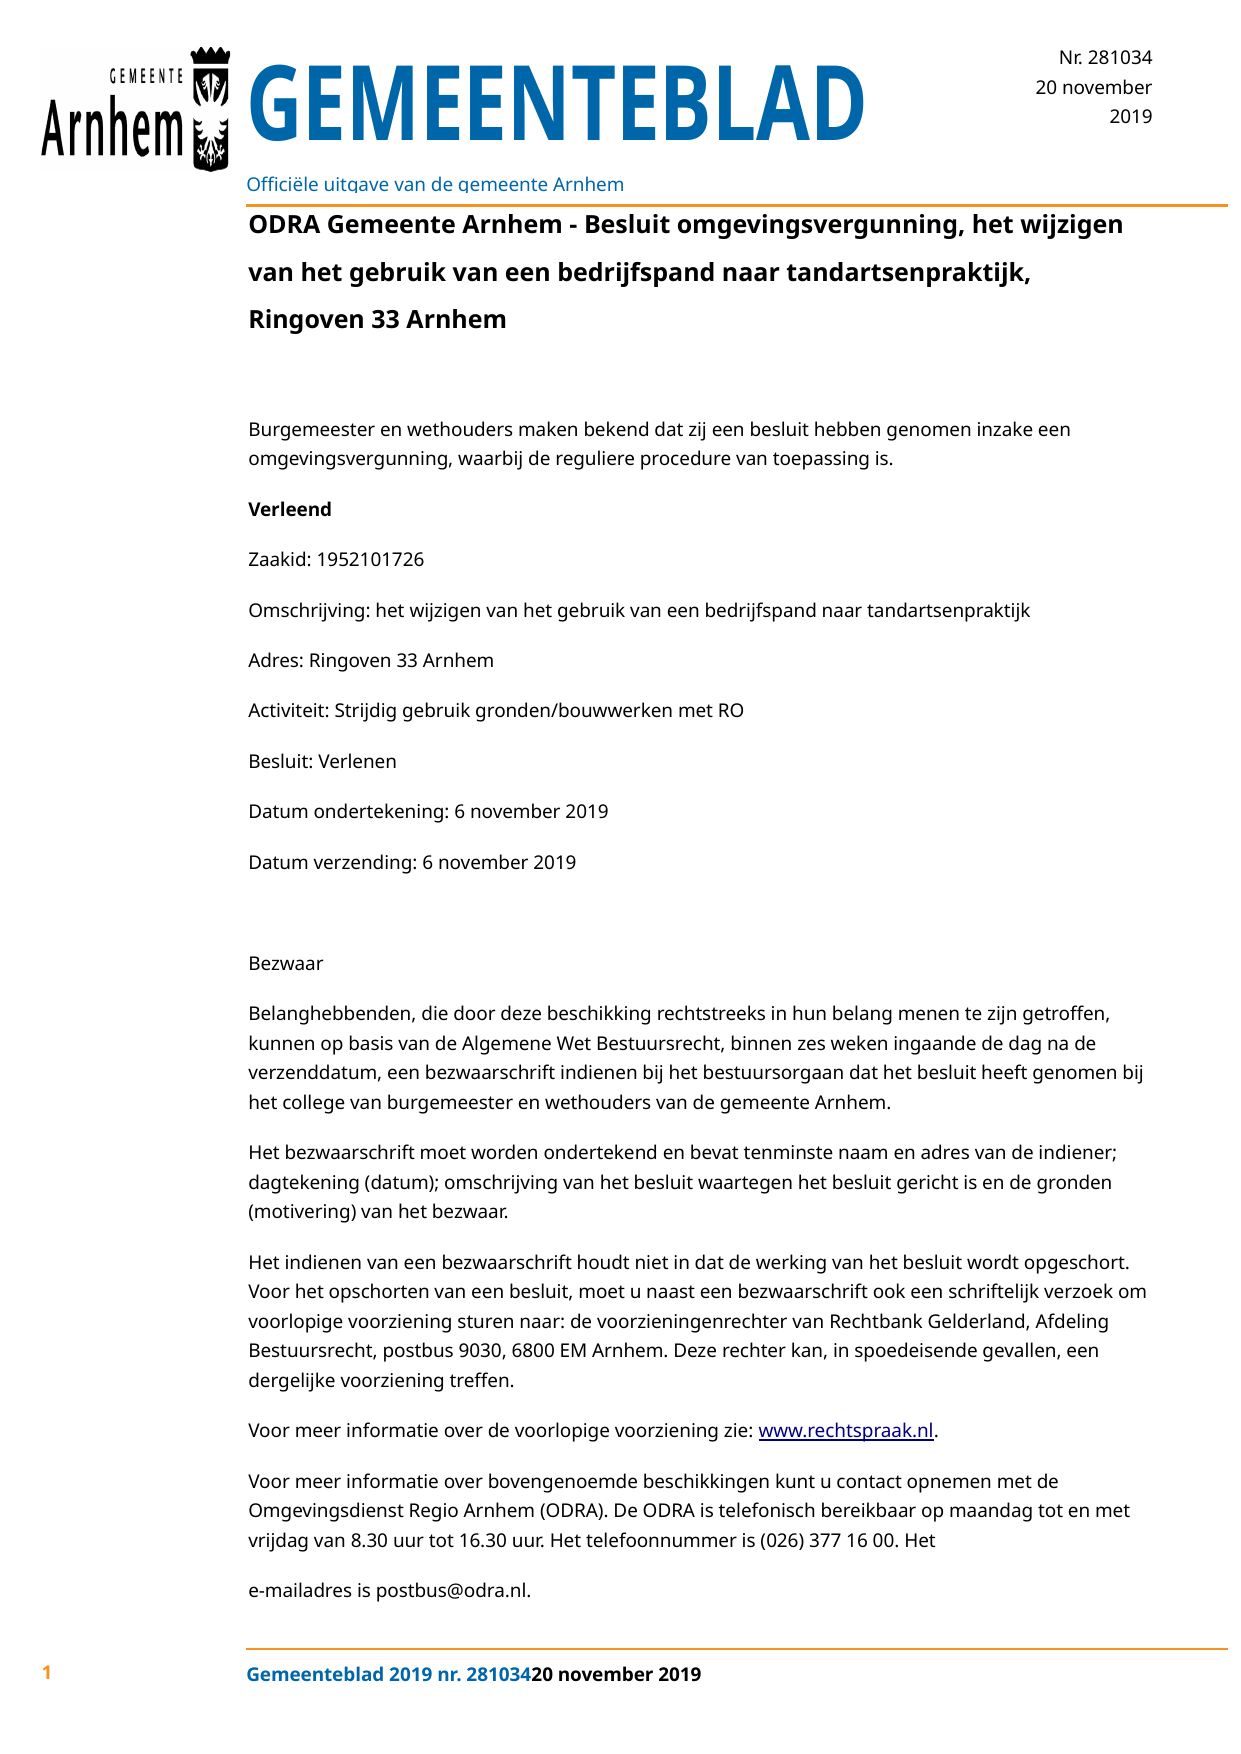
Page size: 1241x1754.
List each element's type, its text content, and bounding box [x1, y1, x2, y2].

text Datum verzending: 6 november 2019 [248, 849, 1152, 874]
text Bezwaar [248, 950, 1152, 975]
text Verleend [248, 496, 1152, 522]
text Het bezwaarschrift moet worden ondertekend en bevat tenminste naam en adres van de indiener; dagtekening (datum); omschrijving van het besluit waartegen het besluit gericht is en de gronden (motivering) van het bezwaar. [248, 1139, 1152, 1224]
text Activiteit: Strijdig gebruik gronden/bouwwerken met RO [248, 698, 1152, 723]
text Zaakid: 1952101726 [248, 546, 1152, 572]
text Voor meer informatie over de voorlopige voorziening zie: www.rechtspraak.nl. [248, 1418, 1152, 1443]
text Adres: Ringoven 33 Arnhem [248, 647, 1152, 673]
text Voor meer informatie over bovengenoemde beschikkingen kunt u contact opnemen met de Omgevingsdienst Regio Arnhem (ODRA). De ODRA is telefonisch bereikbaar op maandag tot en met vrijdag van 8.30 uur tot 16.30 uur. Het telefoonnummer is (026) 377 16 00. Het [248, 1468, 1152, 1553]
text Besluit: Verlenen [248, 748, 1152, 774]
text Omschrijving: het wijzigen van het gebruik van een bedrijfspand naar tandartsenpraktijk [248, 597, 1152, 622]
text e-mailadres is postbus@odra.nl. [248, 1578, 1152, 1603]
text ODRA Gemeente Arnhem - Besluit omgevingsvergunning, het wijzigen van het gebruik van een bedrijfspand naar tandartsenpraktijk, Ringoven 33 Arnhem [248, 207, 1152, 336]
picture [41, 47, 231, 172]
text Belanghebbenden, die door deze beschikking rechtstreeks in hun belang menen te zijn getroffen, kunnen op basis van de Algemene Wet Bestuursrecht, binnen zes weken ingaande de dag na de verzenddatum, een bezwaarschrift indienen bij het bestuursorgaan dat het besluit heeft genomen bij het college van burgemeester en wethouders van de gemeente Arnhem. [248, 1000, 1152, 1114]
text Datum ondertekening: 6 november 2019 [248, 798, 1152, 824]
text Het indienen van een bezwaarschrift houdt niet in dat de werking van het besluit wordt opgeschort. Voor het opschorten van een besluit, moet u naast een bezwaarschrift ook een schriftelijk verzoek om voorlopige voorziening sturen naar: de voorzieningenrechter van Rechtbank Gelderland, Afdeling Bestuursrecht, postbus 9030, 6800 EM Arnhem. Deze rechter kan, in spoedeisende gevallen, een dergelijke voorziening treffen. [248, 1249, 1152, 1393]
text Burgemeester en wethouders maken bekend dat zij een besluit hebben genomen inzake een omgevingsvergunning, waarbij de reguliere procedure van toepassing is. [248, 416, 1152, 471]
